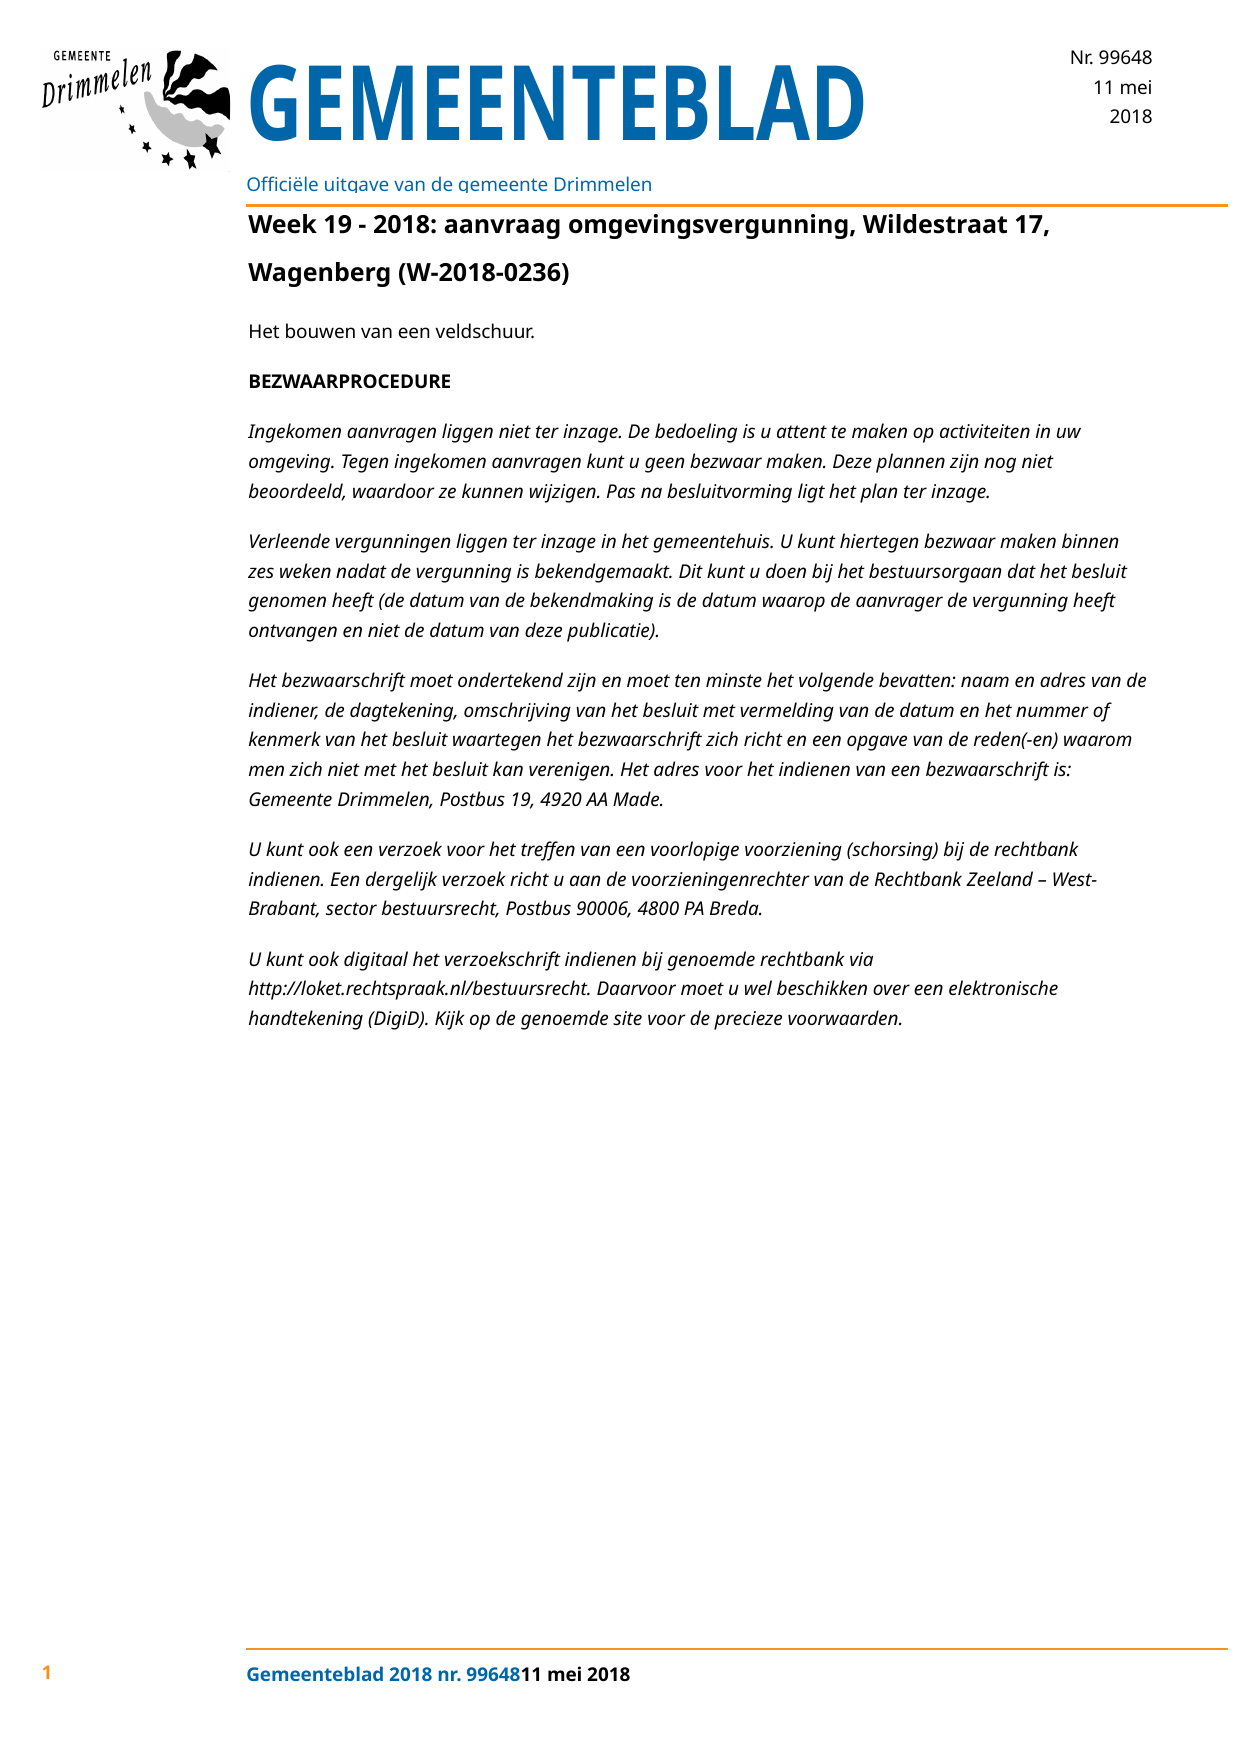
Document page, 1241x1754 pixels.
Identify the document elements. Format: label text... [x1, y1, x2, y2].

text BEZWAARPROCEDURE [248, 368, 1152, 394]
text U kunt ook digitaal het verzoekschrift indienen bij genoemde rechtbank via http://loket.rechtspraak.nl/bestuursrecht. Daarvoor moet u wel beschikken over een elektronische handtekening (DigiD). Kijk op de genoemde site voor de precieze voorwaarden. [248, 946, 1152, 1031]
text Verleende vergunningen liggen ter inzage in het gemeentehuis. U kunt hiertegen bezwaar maken binnen zes weken nadat de vergunning is bekendgemaakt. Dit kunt u doen bij het bestuursorgaan dat het besluit genomen heeft (de datum van de bekendmaking is de datum waarop de aanvrager de vergunning heeft ontvangen en niet de datum van deze publicatie). [248, 528, 1152, 643]
text Week 19 - 2018: aanvraag omgevingsvergunning, Wildestraat 17, Wagenberg (W-2018-0236) [248, 207, 1152, 288]
text U kunt ook een verzoek voor het treffen van een voorlopige voorziening (schorsing) bij de rechtbank indienen. Een dergelijk verzoek richt u aan de voorzieningenrechter van de Rechtbank Zeeland – West-Brabant, sector bestuursrecht, Postbus 90006, 4800 PA Breda. [248, 836, 1152, 921]
text Ingekomen aanvragen liggen niet ter inzage. De bedoeling is u attent te maken op activiteiten in uw omgeving. Tegen ingekomen aanvragen kunt u geen bezwaar maken. Deze plannen zijn nog niet beoordeeld, waardoor ze kunnen wijzigen. Pas na besluitvorming ligt het plan ter inzage. [248, 419, 1152, 504]
picture [41, 47, 231, 172]
text Het bouwen van een veldschuur. [248, 318, 1152, 344]
text Het bezwaarschrift moet ondertekend zijn en moet ten minste het volgende bevatten: naam en adres van de indiener, de dagtekening, omschrijving van het besluit met vermelding van de datum en het nummer of kenmerk van het besluit waartegen het bezwaarschrift zich richt en een opgave van de reden(-en) waarom men zich niet met het besluit kan verenigen. Het adres voor het indienen van een bezwaarschrift is: Gemeente Drimmelen, Postbus 19, 4920 AA Made. [248, 667, 1152, 812]
